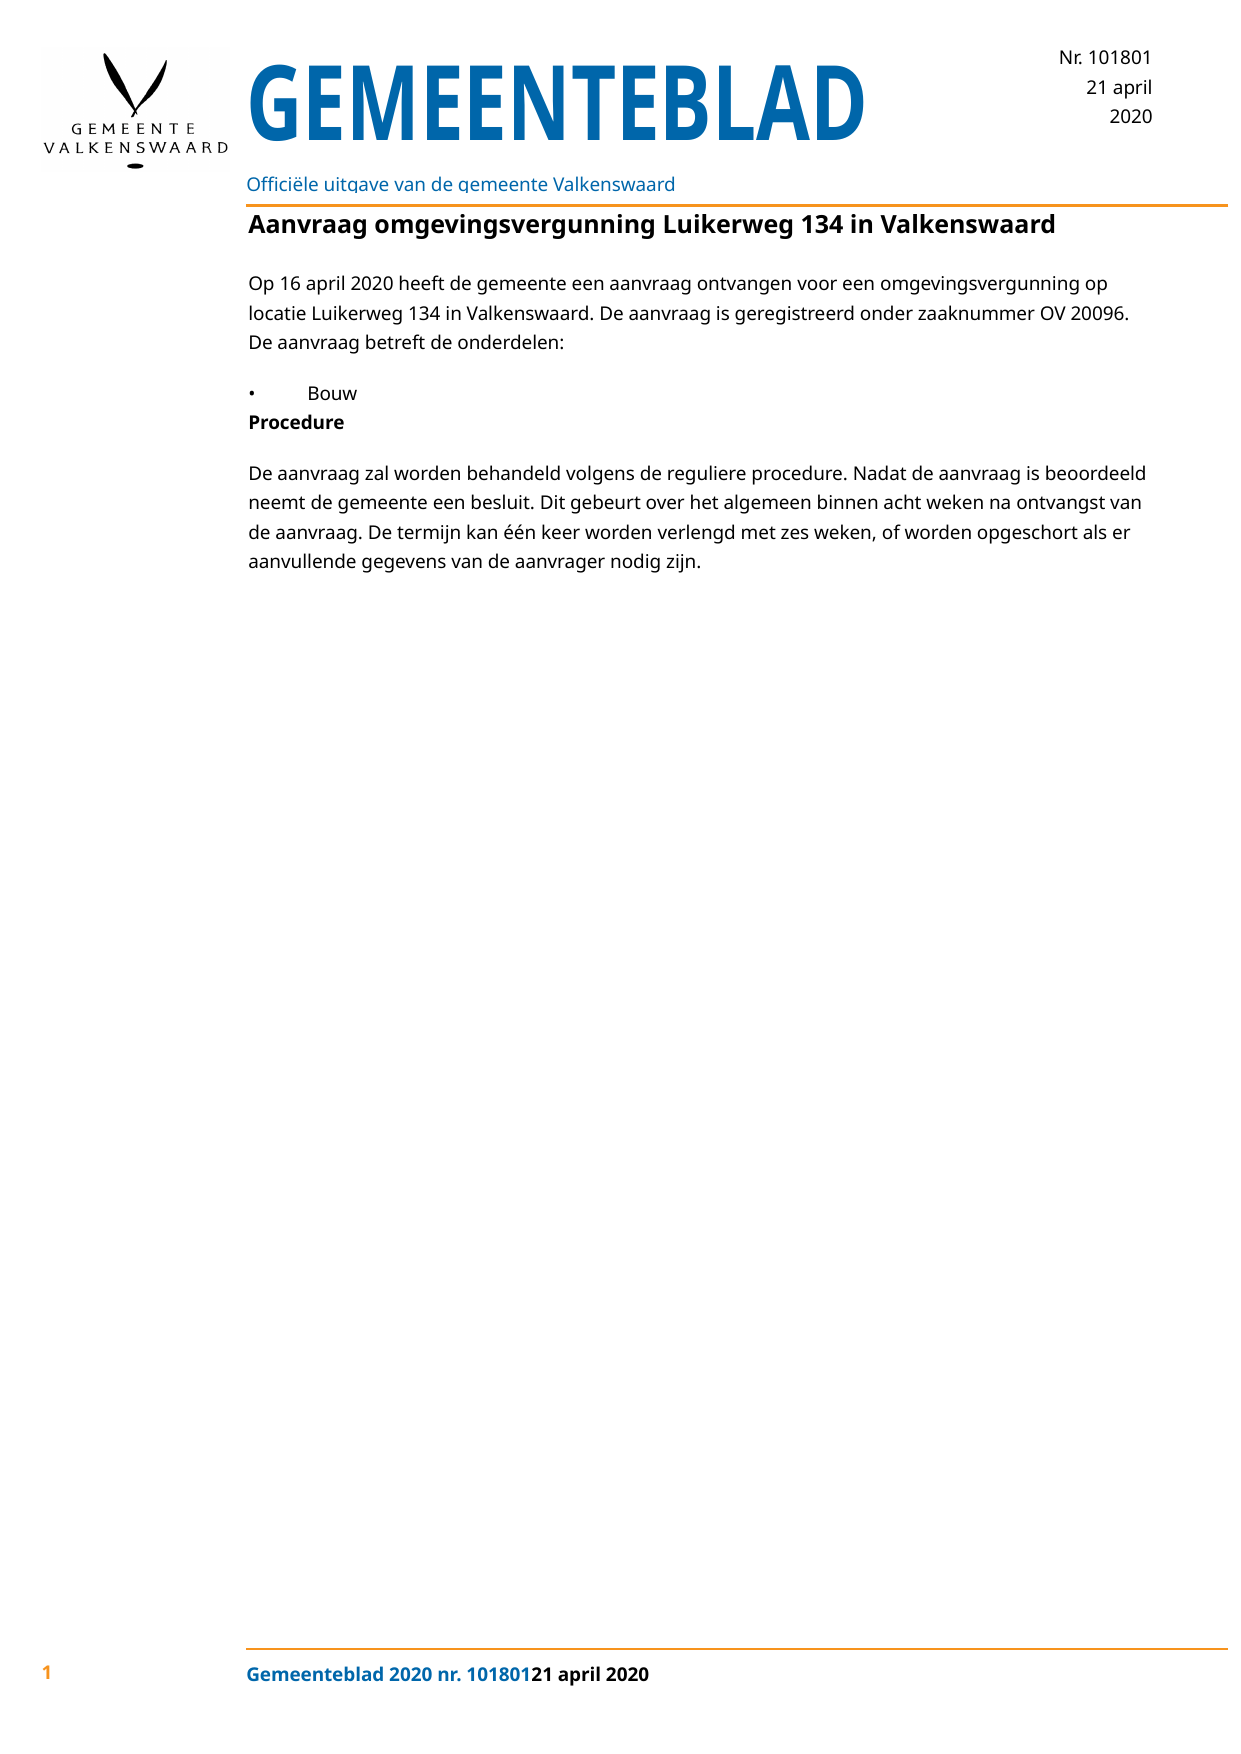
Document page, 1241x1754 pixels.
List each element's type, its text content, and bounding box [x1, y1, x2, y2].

picture [41, 47, 231, 172]
text Op 16 april 2020 heeft de gemeente een aanvraag ontvangen voor een omgevingsvergunning op locatie Luikerweg 134 in Valkenswaard. De aanvraag is geregistreerd onder zaaknummer OV 20096. De aanvraag betreft de onderdelen: [248, 270, 1152, 355]
text De aanvraag zal worden behandeld volgens de reguliere procedure. Nadat de aanvraag is beoordeeld neemt de gemeente een besluit. Dit gebeurt over het algemeen binnen acht weken na ontvangst van de aanvraag. De termijn kan één keer worden verlengd met zes weken, of worden opgeschort als er aanvullende gegevens van de aanvrager nodig zijn. [248, 460, 1152, 574]
text Aanvraag omgevingsvergunning Luikerweg 134 in Valkenswaard [248, 207, 1152, 241]
list Bouw [248, 380, 1152, 406]
text Procedure [248, 409, 1152, 435]
